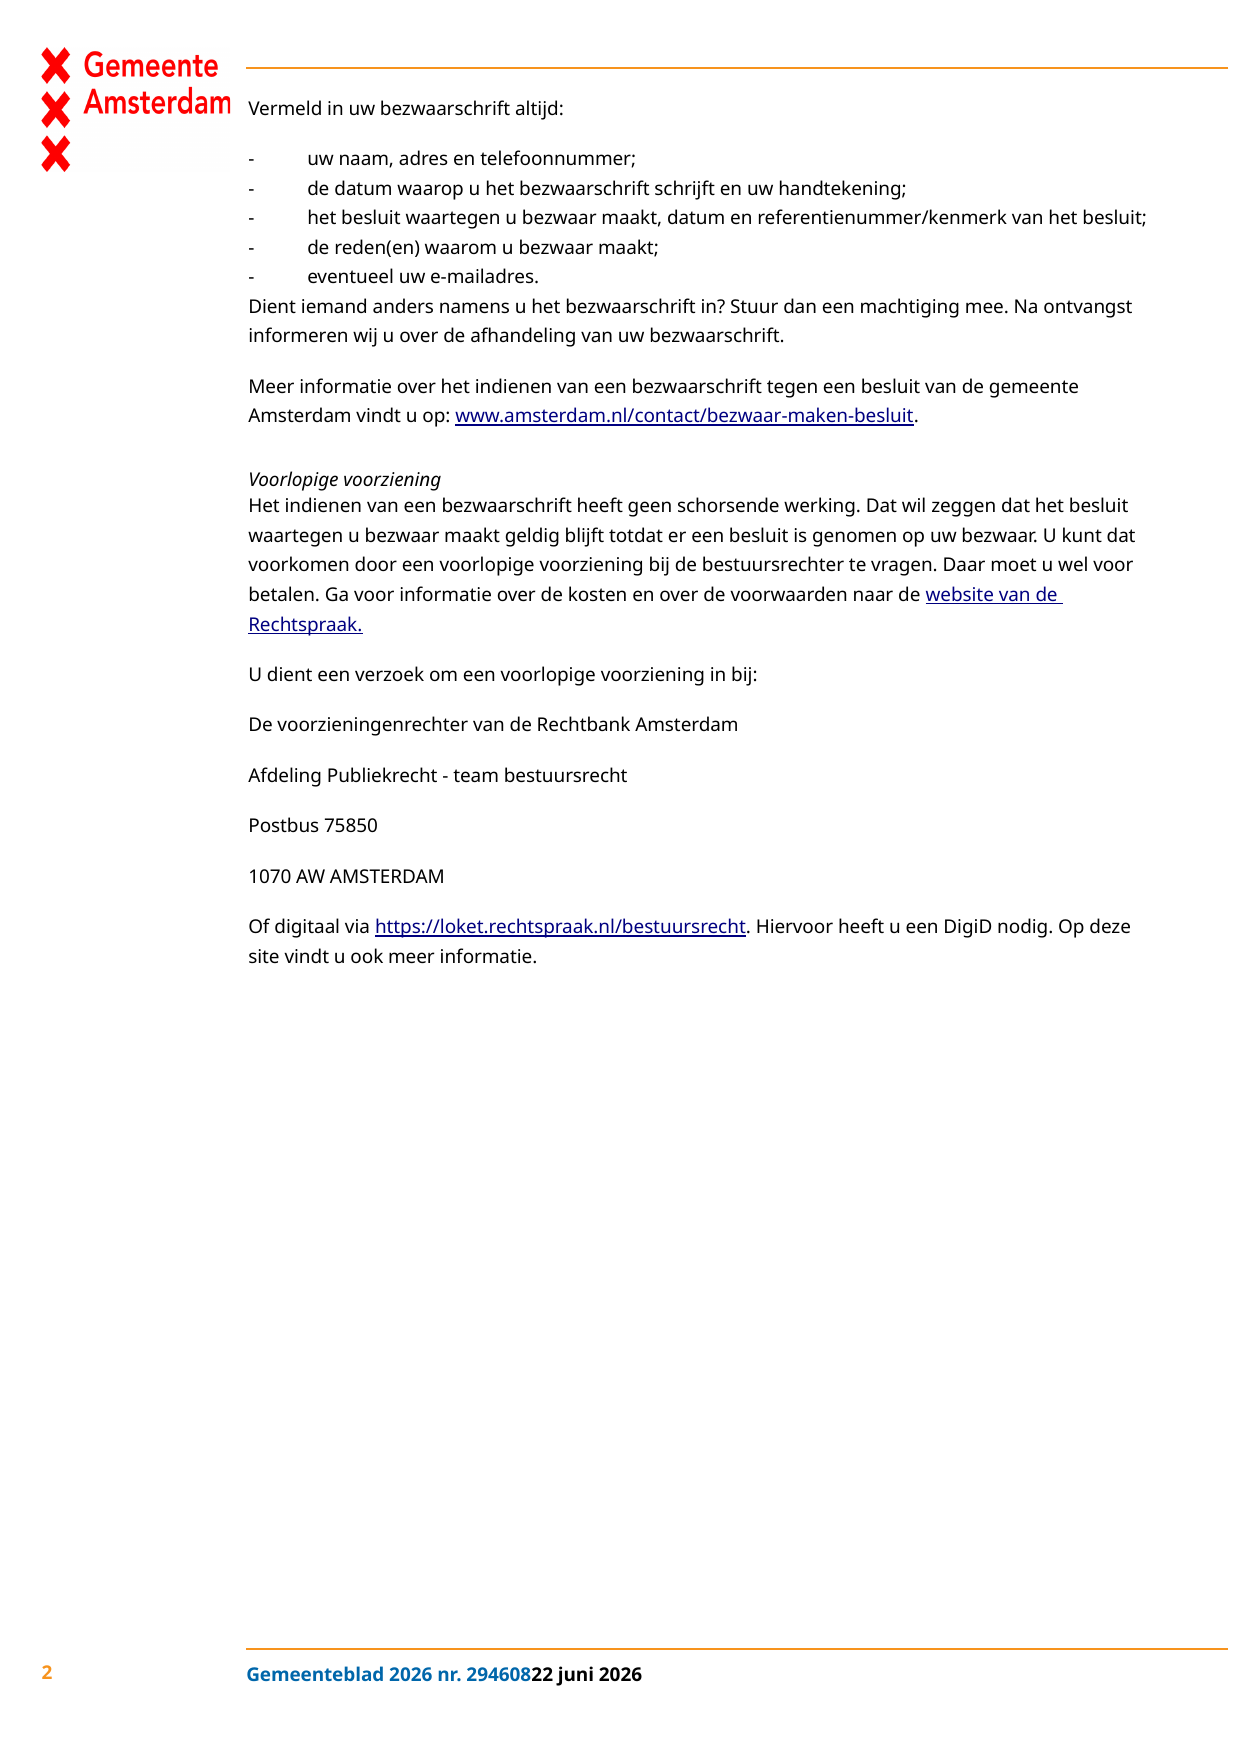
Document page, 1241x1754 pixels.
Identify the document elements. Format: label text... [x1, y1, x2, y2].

text Vermeld in uw bezwaarschrift altijd: [248, 95, 1152, 121]
text Of digitaal via https://loket.rechtspraak.nl/bestuursrecht. Hiervoor heeft u een DigiD nodig. Op deze site vindt u ook meer informatie. [248, 913, 1152, 968]
list de reden(en) waarom u bezwaar maakt; [248, 234, 1152, 260]
list eventueel uw e-mailadres. [248, 263, 1152, 289]
list het besluit waartegen u bezwaar maakt, datum en referentienummer/kenmerk van het besluit; [248, 204, 1152, 230]
text Het indienen van een bezwaarschrift heeft geen schorsende werking. Dat wil zeggen dat het besluit waartegen u bezwaar maakt geldig blijft totdat er een besluit is genomen op uw bezwaar. U kunt dat voorkomen door een voorlopige voorziening bij de bestuursrechter te vragen. Daar moet u wel voor betalen. Ga voor informatie over de kosten en over de voorwaarden naar de website van de Rechtspraak. [248, 492, 1152, 636]
text 1070 AW AMSTERDAM [248, 863, 1152, 888]
text Dient iemand anders namens u het bezwaarschrift in? Stuur dan een machtiging mee. Na ontvangst informeren wij u over de afhandeling van uw bezwaarschrift. [248, 293, 1152, 348]
text Meer informatie over het indienen van een bezwaarschrift tegen een besluit van de gemeente Amsterdam vindt u op: www.amsterdam.nl/contact/bezwaar-maken-besluit. [248, 373, 1152, 428]
text Afdeling Publiekrecht - team bestuursrecht [248, 762, 1152, 788]
list de datum waarop u het bezwaarschrift schrijft en uw handtekening; [248, 175, 1152, 201]
list uw naam, adres en telefoonnummer; [248, 145, 1152, 171]
text Postbus 75850 [248, 812, 1152, 838]
text Voorlopige voorziening [248, 467, 1152, 492]
picture [41, 47, 231, 172]
text U dient een verzoek om een voorlopige voorziening in bij: [248, 661, 1152, 687]
text De voorzieningenrechter van de Rechtbank Amsterdam [248, 712, 1152, 737]
